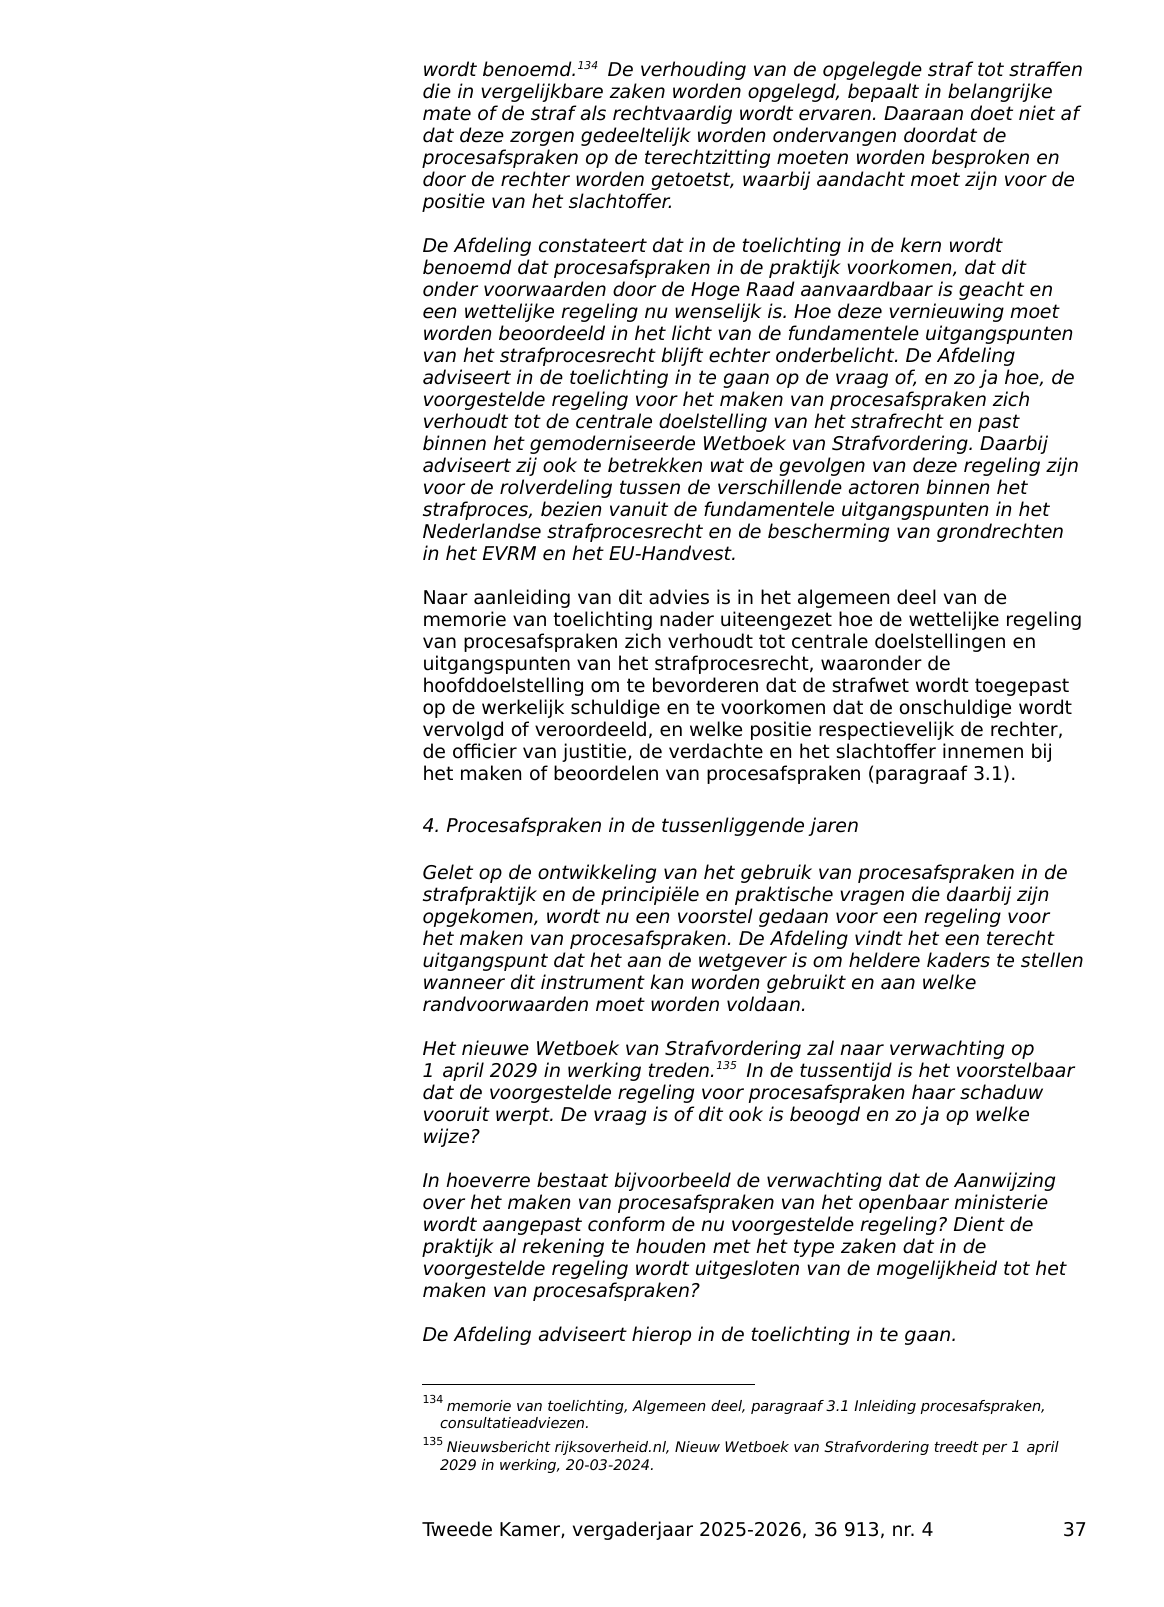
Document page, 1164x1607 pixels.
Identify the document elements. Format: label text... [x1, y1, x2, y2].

subtitle 4. Procesafspraken in de tussenliggende jaren [422, 815, 1087, 837]
text Nieuwsbericht rijksoverheid.nl, Nieuw Wetboek van Strafvordering treedt per 1 april 2029 in werking, 20-03-2024. [422, 1435, 1087, 1474]
text De Afdeling constateert dat in de toelichting in de kern wordt benoemd dat procesafspraken in de praktijk voorkomen, dat dit onder voorwaarden door de Hoge Raad aanvaardbaar is geacht en een wettelijke regeling nu wenselijk is. Hoe deze vernieuwing moet worden beoordeeld in het licht van de fundamentele uitgangspunten van het strafprocesrecht blijft echter onderbelicht. De Afdeling adviseert in de toelichting in te gaan op de vraag of, en zo ja hoe, de voorgestelde regeling voor het maken van procesafspraken zich verhoudt tot de centrale doelstelling van het strafrecht en past binnen het gemoderniseerde Wetboek van Strafvordering. Daarbij adviseert zij ook te betrekken wat de gevolgen van deze regeling zijn voor de rolverdeling tussen de verschillende actoren binnen het strafproces, bezien vanuit de fundamentele uitgangspunten in het Nederlandse strafprocesrecht en de bescherming van grondrechten in het EVRM en het EU-Handvest. [422, 235, 1087, 565]
text memorie van toelichting, Algemeen deel, paragraaf 3.1 Inleiding procesafspraken, consultatieadviezen. [422, 1393, 1087, 1432]
text Gelet op de ontwikkeling van het gebruik van procesafspraken in de strafpraktijk en de principiële en praktische vragen die daarbij zijn opgekomen, wordt nu een voorstel gedaan voor een regeling voor het maken van procesafspraken. De Afdeling vindt het een terecht uitgangspunt dat het aan de wetgever is om heldere kaders te stellen wanneer dit instrument kan worden gebruikt en aan welke randvoorwaarden moet worden voldaan. [422, 862, 1087, 1016]
text In hoeverre bestaat bijvoorbeeld de verwachting dat de Aanwijzing over het maken van procesafspraken van het openbaar ministerie wordt aangepast conform de nu voorgestelde regeling? Dient de praktijk al rekening te houden met het type zaken dat in de voorgestelde regeling wordt uitgesloten van de mogelijkheid tot het maken van procesafspraken? [422, 1170, 1087, 1302]
text Naar aanleiding van dit advies is in het algemeen deel van de memorie van toelichting nader uiteengezet hoe de wettelijke regeling van procesafspraken zich verhoudt tot centrale doelstellingen en uitgangspunten van het strafprocesrecht, waaronder de hoofddoelstelling om te bevorderen dat de strafwet wordt toegepast op de werkelijk schuldige en te voorkomen dat de onschuldige wordt vervolgd of veroordeeld, en welke positie respectievelijk de rechter, de officier van justitie, de verdachte en het slachtoffer innemen bij het maken of beoordelen van procesafspraken (paragraaf 3.1). [422, 587, 1087, 785]
text wordt benoemd. De verhouding van de opgelegde straf tot straffen die in vergelijkbare zaken worden opgelegd, bepaalt in belangrijke mate of de straf als rechtvaardig wordt ervaren. Daaraan doet niet af dat deze zorgen gedeeltelijk worden ondervangen doordat de procesafspraken op de terechtzitting moeten worden besproken en door de rechter worden getoetst, waarbij aandacht moet zijn voor de positie van het slachtoffer. [422, 59, 1087, 213]
text Het nieuwe Wetboek van Strafvordering zal naar verwachting op 1 april 2029 in werking treden. In de tussentijd is het voorstelbaar dat de voorgestelde regeling voor procesafspraken haar schaduw vooruit werpt. De vraag is of dit ook is beoogd en zo ja op welke wijze? [422, 1038, 1087, 1148]
text De Afdeling adviseert hierop in de toelichting in te gaan. [422, 1324, 1087, 1346]
